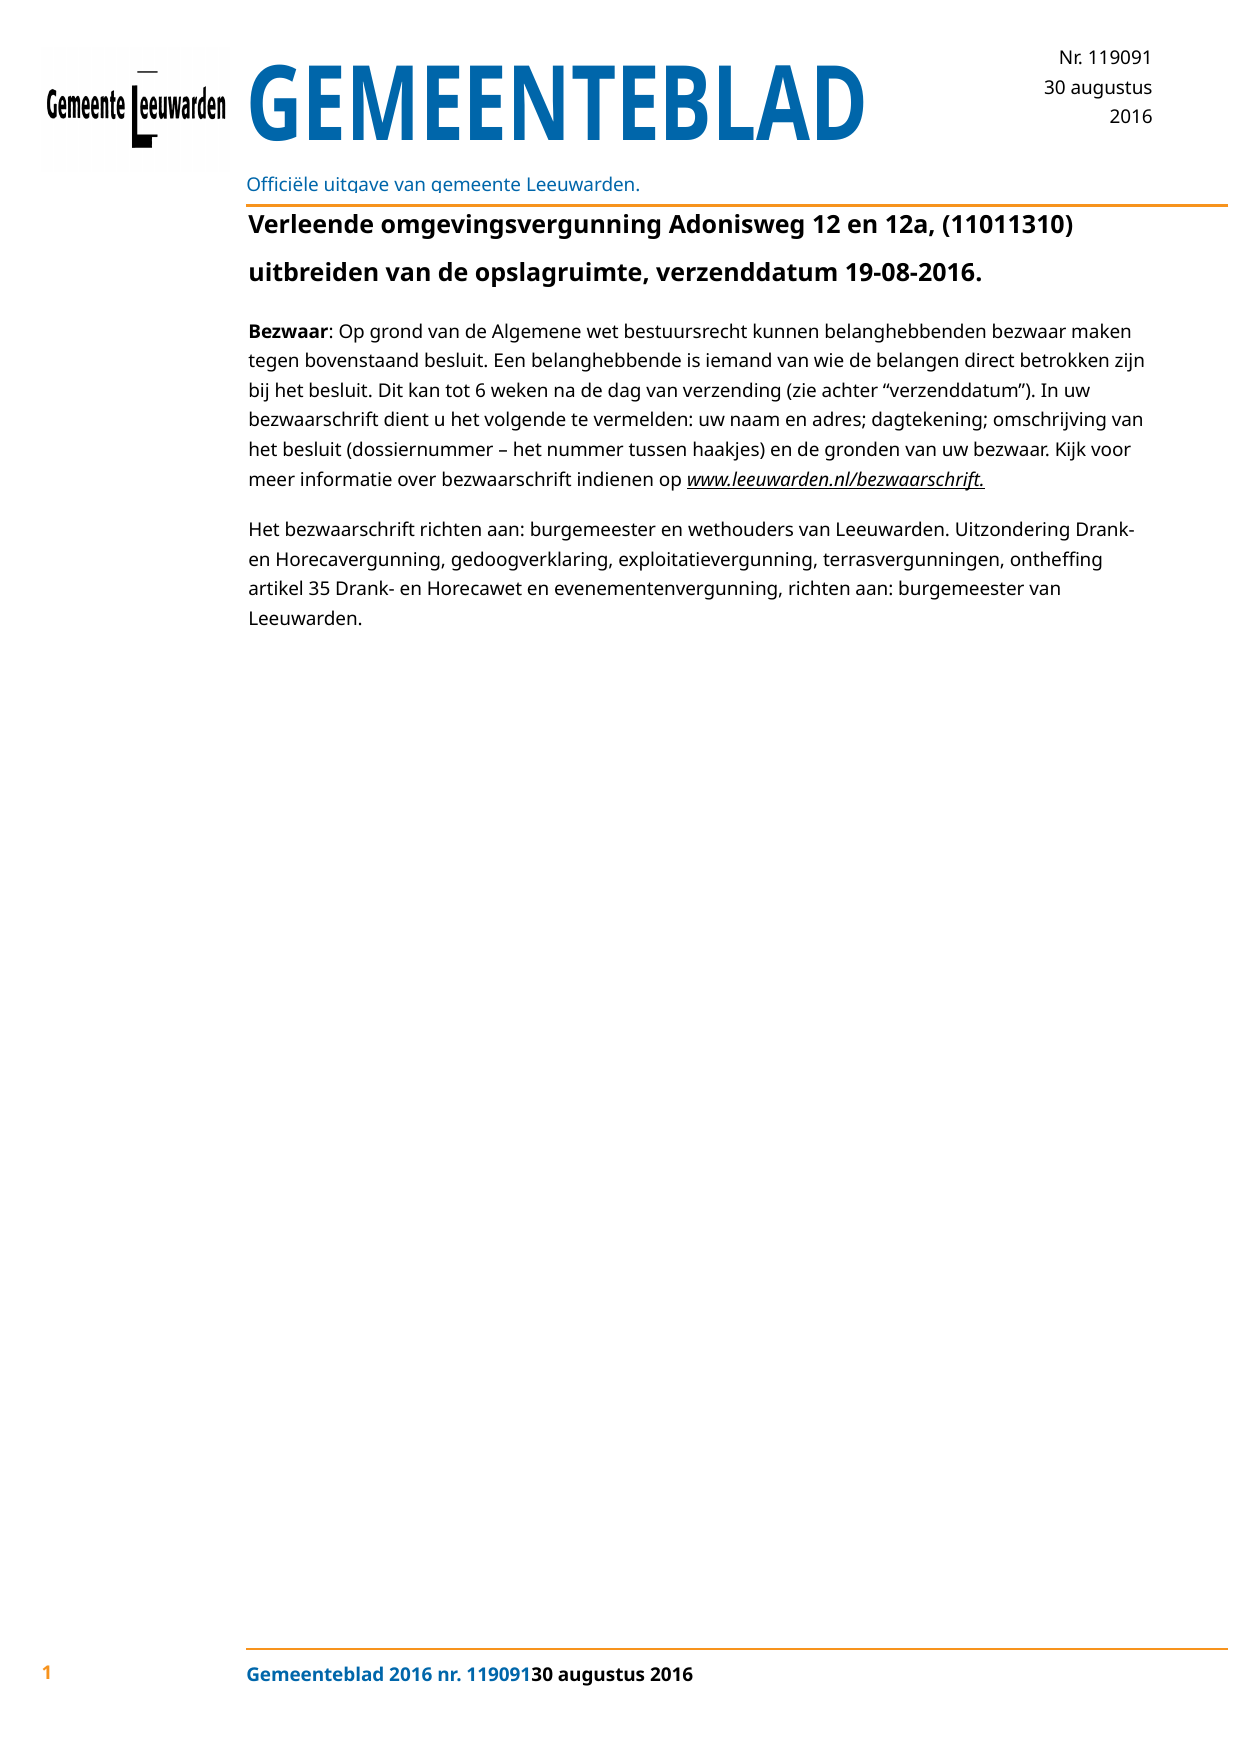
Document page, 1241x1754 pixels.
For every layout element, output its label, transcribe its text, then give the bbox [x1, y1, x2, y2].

text Verleende omgevingsvergunning Adonisweg 12 en 12a, (11011310) uitbreiden van de opslagruimte, verzenddatum 19-08-2016. [248, 207, 1152, 288]
text Bezwaar: Op grond van de Algemene wet bestuursrecht kunnen belanghebbenden bezwaar maken tegen bovenstaand besluit. Een belanghebbende is iemand van wie de belangen direct betrokken zijn bij het besluit. Dit kan tot 6 weken na de dag van verzending (zie achter “verzenddatum”). In uw bezwaarschrift dient u het volgende te vermelden: uw naam en adres; dagtekening; omschrijving van het besluit (dossiernummer – het nummer tussen haakjes) en de gronden van uw bezwaar. Kijk voor meer informatie over bezwaarschrift indienen op www.leeuwarden.nl/bezwaarschrift. [248, 318, 1152, 492]
text Het bezwaarschrift richten aan: burgemeester en wethouders van Leeuwarden. Uitzondering Drank- en Horecavergunning, gedoogverklaring, exploitatievergunning, terrasvergunningen, ontheffing artikel 35 Drank- en Horecawet en evenementenvergunning, richten aan: burgemeester van Leeuwarden. [248, 516, 1152, 631]
picture [41, 47, 231, 172]
